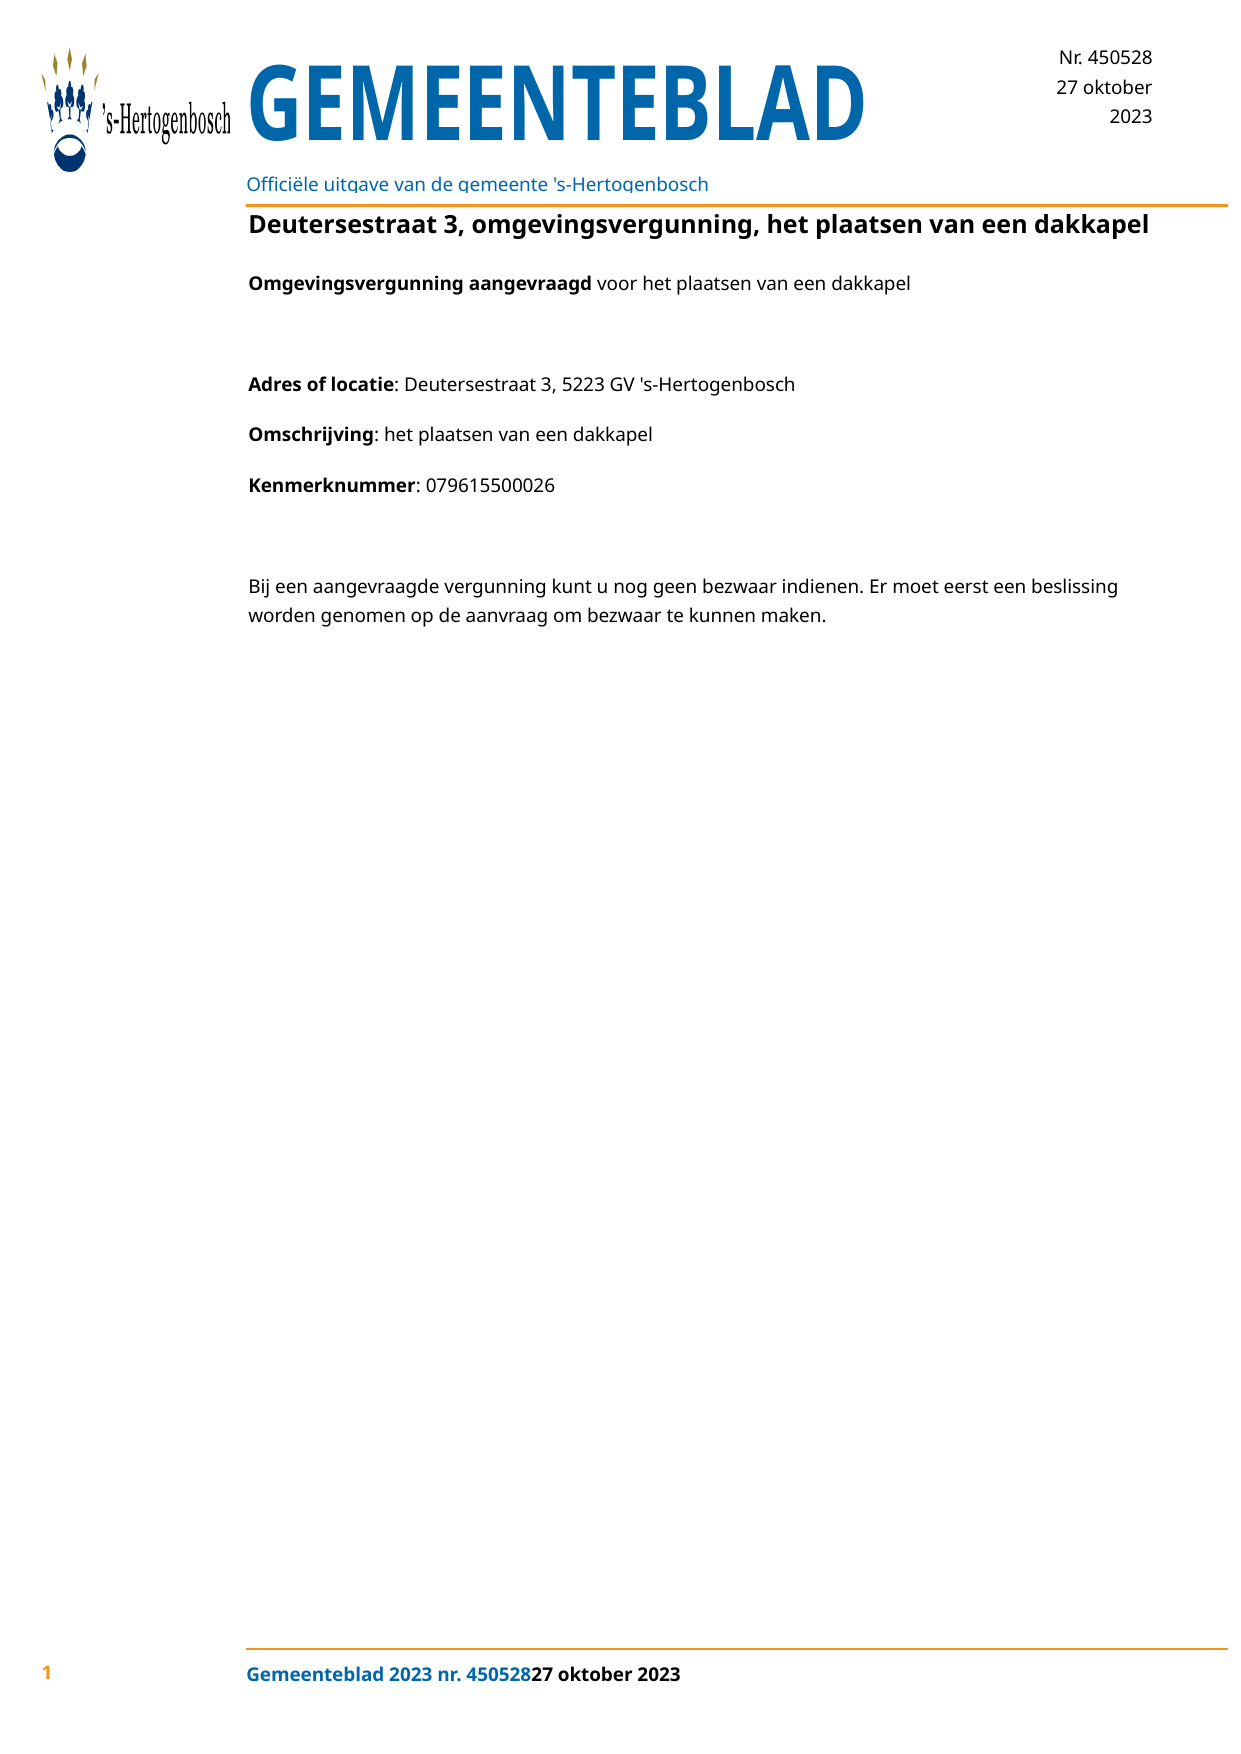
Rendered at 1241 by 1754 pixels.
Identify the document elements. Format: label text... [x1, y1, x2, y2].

text Bij een aangevraagde vergunning kunt u nog geen bezwaar indienen. Er moet eerst een beslissing worden genomen op de aanvraag om bezwaar te kunnen maken. [248, 573, 1152, 628]
picture [41, 47, 231, 172]
text Adres of locatie: Deutersestraat 3, 5223 GV 's-Hertogenbosch [248, 371, 1152, 397]
text Omgevingsvergunning aangevraagd voor het plaatsen van een dakkapel [248, 270, 1152, 296]
text Deutersestraat 3, omgevingsvergunning, het plaatsen van een dakkapel [248, 207, 1152, 241]
text Omschrijving: het plaatsen van een dakkapel [248, 422, 1152, 447]
text Kenmerknummer: 079615500026 [248, 472, 1152, 498]
